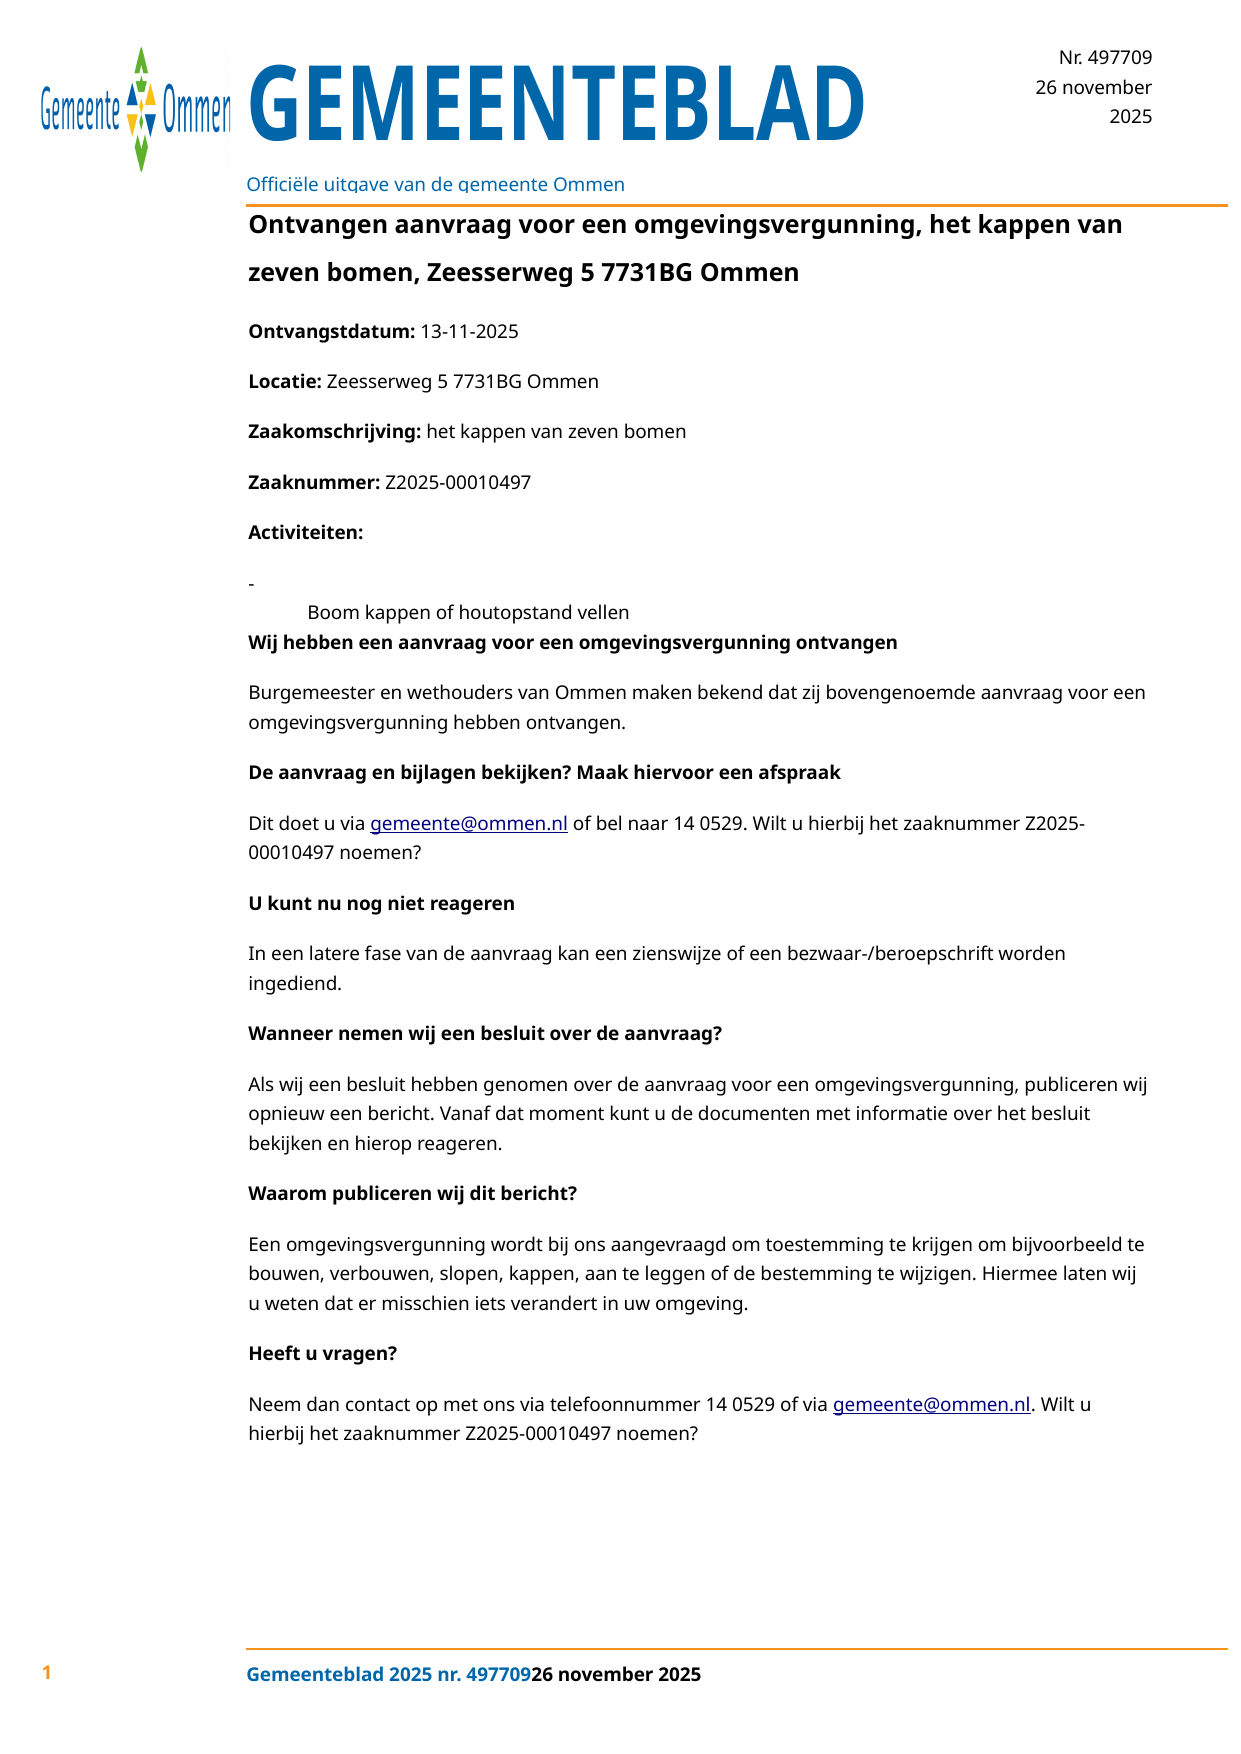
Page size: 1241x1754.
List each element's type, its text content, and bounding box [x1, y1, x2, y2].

text Ontvangstdatum: 13-11-2025 [248, 318, 1152, 344]
text Wij hebben een aanvraag voor een omgevingsvergunning ontvangen [248, 629, 1152, 655]
text Dit doet u via gemeente@ommen.nl of bel naar 14 0529. Wilt u hierbij het zaaknummer Z2025-00010497 noemen? [248, 810, 1152, 865]
picture [41, 47, 231, 172]
text Waarom publiceren wij dit bericht? [248, 1180, 1152, 1206]
text Ontvangen aanvraag voor een omgevingsvergunning, het kappen van zeven bomen, Zeesserweg 5 7731BG Ommen [248, 207, 1152, 288]
text Een omgevingsvergunning wordt bij ons aangevraagd om toestemming te krijgen om bijvoorbeeld te bouwen, verbouwen, slopen, kappen, aan te leggen of de bestemming te wijzigen. Hiermee laten wij u weten dat er misschien iets verandert in uw omgeving. [248, 1231, 1152, 1316]
text Wanneer nemen wij een besluit over de aanvraag? [248, 1020, 1152, 1046]
text Zaakomschrijving: het kappen van zeven bomen [248, 419, 1152, 444]
text De aanvraag en bijlagen bekijken? Maak hiervoor een afspraak [248, 759, 1152, 785]
text U kunt nu nog niet reageren [248, 890, 1152, 916]
text Activiteiten: [248, 519, 1152, 545]
text Neem dan contact op met ons via telefoonnummer 14 0529 of via gemeente@ommen.nl. Wilt u hierbij het zaaknummer Z2025-00010497 noemen? [248, 1391, 1152, 1446]
text In een latere fase van de aanvraag kan een zienswijze of een bezwaar-/beroepschrift worden ingediend. [248, 940, 1152, 996]
text Als wij een besluit hebben genomen over de aanvraag voor een omgevingsvergunning, publiceren wij opnieuw een bericht. Vanaf dat moment kunt u de documenten met informatie over het besluit bekijken en hierop reageren. [248, 1071, 1152, 1156]
text Burgemeester en wethouders van Ommen maken bekend dat zij bovengenoemde aanvraag voor een omgevingsvergunning hebben ontvangen. [248, 679, 1152, 735]
text Heeft u vragen? [248, 1340, 1152, 1366]
text Zaaknummer: Z2025-00010497 [248, 469, 1152, 495]
list Boom kappen of houtopstand vellen [248, 599, 1152, 625]
text Locatie: Zeesserweg 5 7731BG Ommen [248, 368, 1152, 394]
